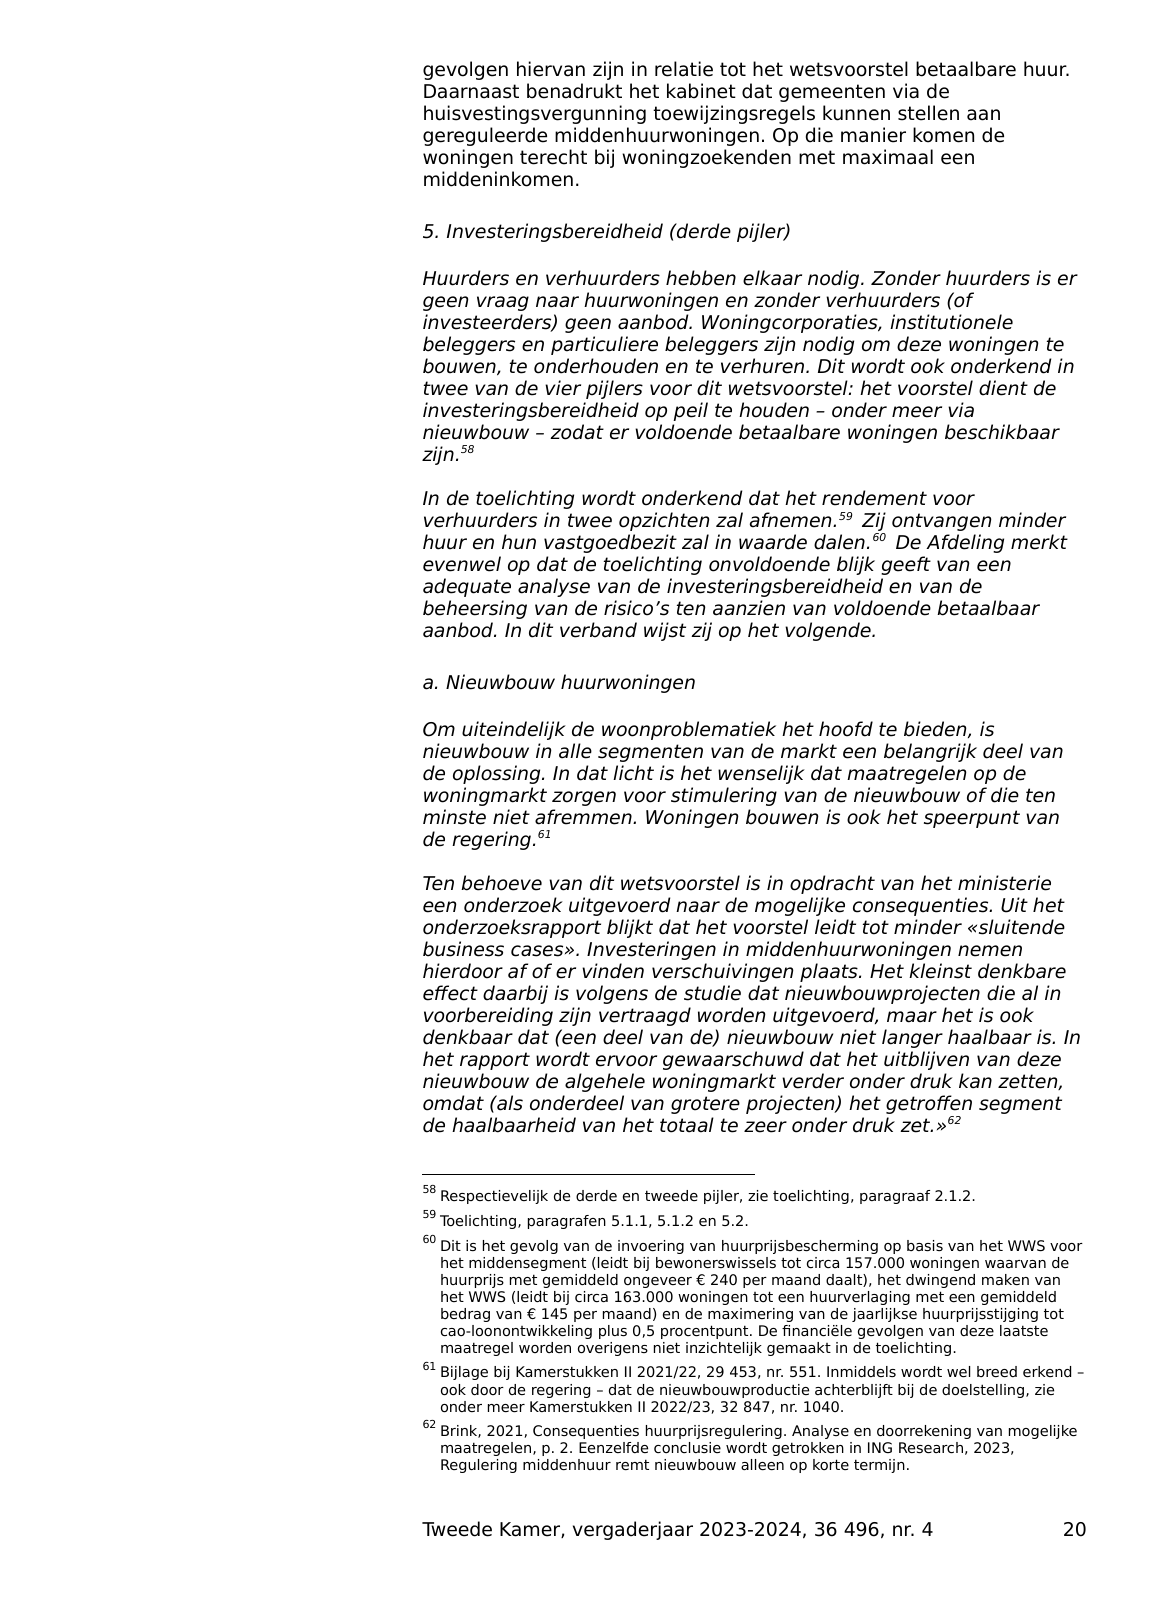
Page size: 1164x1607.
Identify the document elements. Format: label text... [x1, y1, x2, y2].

text Bijlage bij Kamerstukken II 2021/22, 29 453, nr. 551. Inmiddels wordt wel breed erkend – ook door de regering – dat de nieuwbouwproductie achterblijft bij de doelstelling, zie onder meer Kamerstukken II 2022/23, 32 847, nr. 1040. [422, 1360, 1087, 1416]
subtitle 5. Investeringsbereidheid (derde pijler) [422, 221, 1087, 243]
text Respectievelijk de derde en tweede pijler, zie toelichting, paragraaf 2.1.2. [422, 1183, 1087, 1206]
text In de toelichting wordt onderkend dat het rendement voor verhuurders in twee opzichten zal afnemen. Zij ontvangen minder huur en hun vastgoedbezit zal in waarde dalen. De Afdeling merkt evenwel op dat de toelichting onvoldoende blijk geeft van een adequate analyse van de investeringsbereidheid en van de beheersing van de risico’s ten aanzien van voldoende betaalbaar aanbod. In dit verband wijst zij op het volgende. [422, 488, 1087, 642]
text Toelichting, paragrafen 5.1.1, 5.1.2 en 5.2. [422, 1208, 1087, 1231]
text gevolgen hiervan zijn in relatie tot het wetsvoorstel betaalbare huur. Daarnaast benadrukt het kabinet dat gemeenten via de huisvestingsvergunning toewijzingsregels kunnen stellen aan gereguleerde middenhuurwoningen. Op die manier komen de woningen terecht bij woningzoekenden met maximaal een middeninkomen. [422, 59, 1087, 191]
text Om uiteindelijk de woonproblematiek het hoofd te bieden, is nieuwbouw in alle segmenten van de markt een belangrijk deel van de oplossing. In dat licht is het wenselijk dat maatregelen op de woningmarkt zorgen voor stimulering van de nieuwbouw of die ten minste niet afremmen. Woningen bouwen is ook het speerpunt van de regering. [422, 719, 1087, 851]
text Huurders en verhuurders hebben elkaar nodig. Zonder huurders is er geen vraag naar huurwoningen en zonder verhuurders (of investeerders) geen aanbod. Woningcorporaties, institutionele beleggers en particuliere beleggers zijn nodig om deze woningen te bouwen, te onderhouden en te verhuren. Dit wordt ook onderkend in twee van de vier pijlers voor dit wetsvoorstel: het voorstel dient de investeringsbereidheid op peil te houden – onder meer via nieuwbouw – zodat er voldoende betaalbare woningen beschikbaar zijn. [422, 268, 1087, 466]
text Brink, 2021, Consequenties huurprijsregulering. Analyse en doorrekening van mogelijke maatregelen, p. 2. Eenzelfde conclusie wordt getrokken in ING Research, 2023, Regulering middenhuur remt nieuwbouw alleen op korte termijn. [422, 1418, 1087, 1474]
text Dit is het gevolg van de invoering van huurprijsbescherming op basis van het WWS voor het middensegment (leidt bij bewonerswissels tot circa 157.000 woningen waarvan de huurprijs met gemiddeld ongeveer € 240 per maand daalt), het dwingend maken van het WWS (leidt bij circa 163.000 woningen tot een huurverlaging met een gemiddeld bedrag van € 145 per maand) en de maximering van de jaarlijkse huurprijsstijging tot cao-loonontwikkeling plus 0,5 procentpunt. De financiële gevolgen van deze laatste maatregel worden overigens niet inzichtelijk gemaakt in de toelichting. [422, 1233, 1087, 1357]
text Ten behoeve van dit wetsvoorstel is in opdracht van het ministerie een onderzoek uitgevoerd naar de mogelijke consequenties. Uit het onderzoeksrapport blijkt dat het voorstel leidt tot minder «sluitende business cases». Investeringen in middenhuurwoningen nemen hierdoor af of er vinden verschuivingen plaats. Het kleinst denkbare effect daarbij is volgens de studie dat nieuwbouwprojecten die al in voorbereiding zijn vertraagd worden uitgevoerd, maar het is ook denkbaar dat (een deel van de) nieuwbouw niet langer haalbaar is. In het rapport wordt ervoor gewaarschuwd dat het uitblijven van deze nieuwbouw de algehele woningmarkt verder onder druk kan zetten, omdat (als onderdeel van grotere projecten) het getroffen segment de haalbaarheid van het totaal te zeer onder druk zet.» [422, 873, 1087, 1137]
subtitle a. Nieuwbouw huurwoningen [422, 672, 1087, 694]
